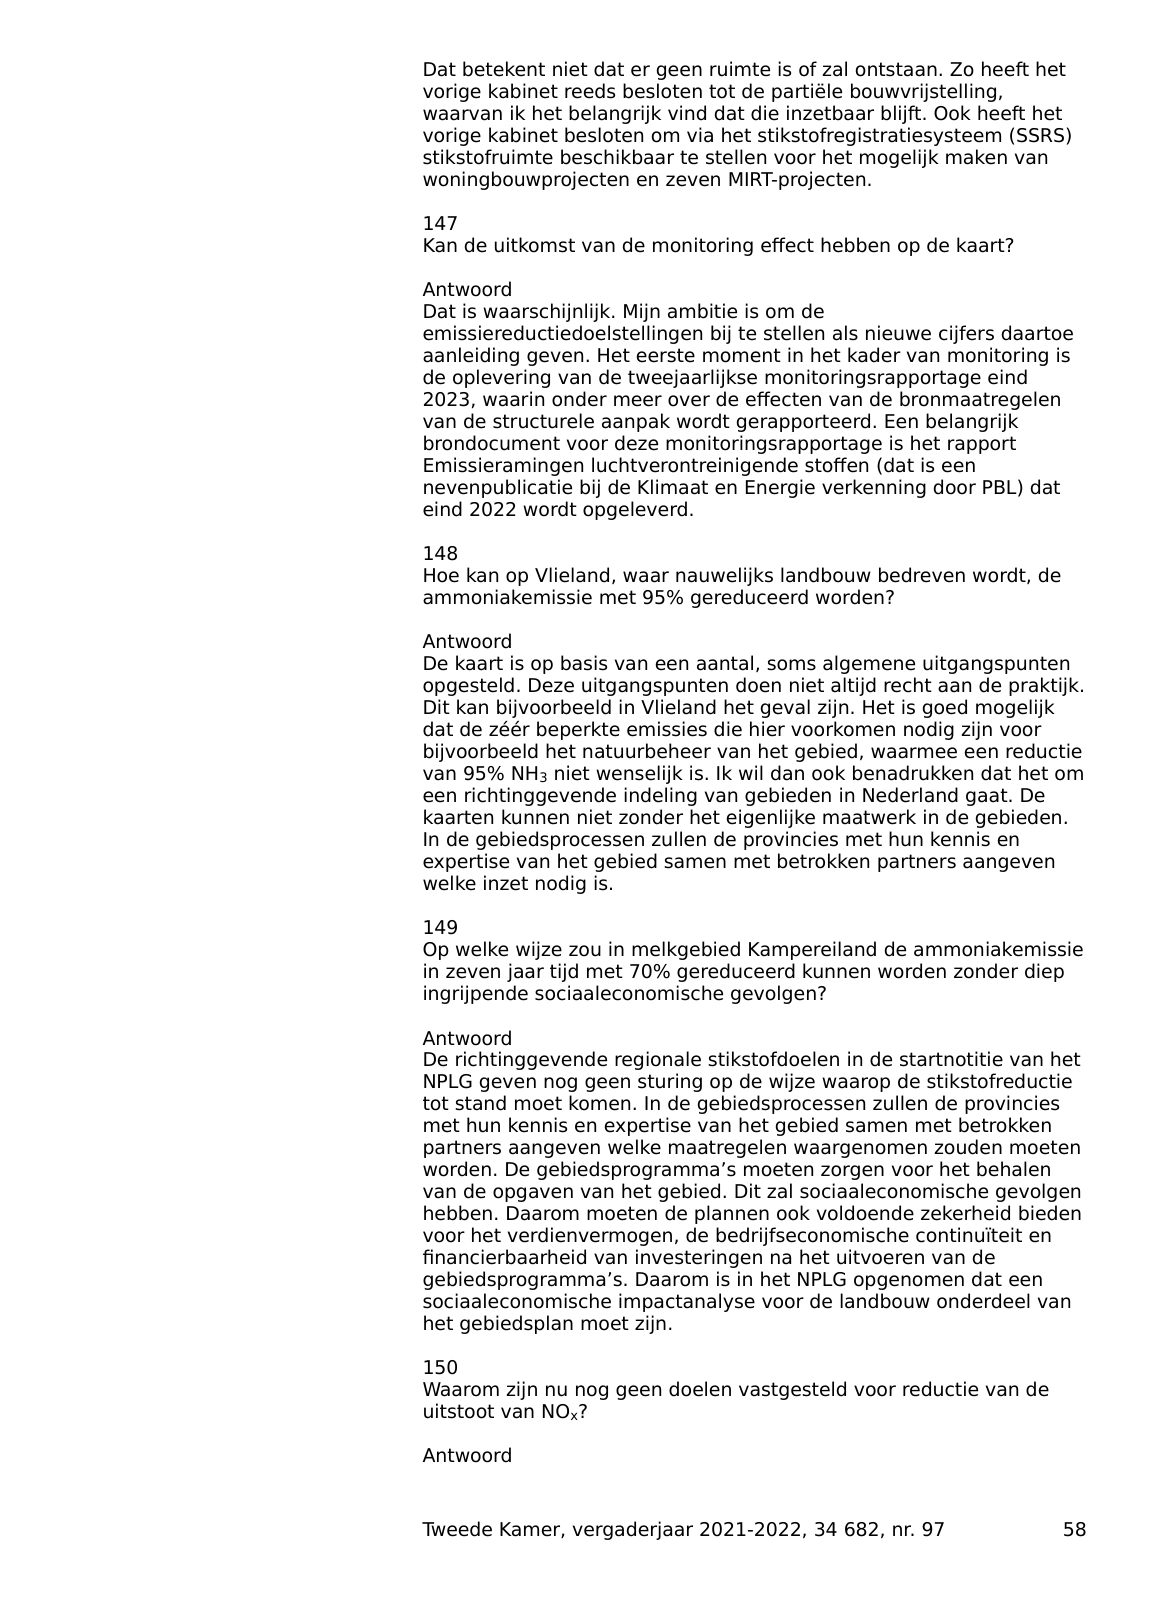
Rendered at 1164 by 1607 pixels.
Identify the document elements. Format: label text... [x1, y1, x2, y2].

text Dat betekent niet dat er geen ruimte is of zal ontstaan. Zo heeft het vorige kabinet reeds besloten tot de partiële bouwvrijstelling, waarvan ik het belangrijk vind dat die inzetbaar blijft. Ook heeft het vorige kabinet besloten om via het stikstofregistratiesysteem (SSRS) stikstofruimte beschikbaar te stellen voor het mogelijk maken van woningbouwprojecten en zeven MIRT-projecten. [422, 59, 1087, 191]
text Antwoord [422, 1027, 1087, 1049]
text Antwoord [422, 1445, 1087, 1467]
text De kaart is op basis van een aantal, soms algemene uitgangspunten opgesteld. Deze uitgangspunten doen niet altijd recht aan de praktijk. Dit kan bijvoorbeeld in Vlieland het geval zijn. Het is goed mogelijk dat de zéér beperkte emissies die hier voorkomen nodig zijn voor bijvoorbeeld het natuurbeheer van het gebied, waarmee een reductie van 95% NH3 niet wenselijk is. Ik wil dan ook benadrukken dat het om een richtinggevende indeling van gebieden in Nederland gaat. De kaarten kunnen niet zonder het eigenlijke maatwerk in de gebieden. In de gebiedsprocessen zullen de provincies met hun kennis en expertise van het gebied samen met betrokken partners aangeven welke inzet nodig is. [422, 653, 1087, 895]
text Hoe kan op Vlieland, waar nauwelijks landbouw bedreven wordt, de ammoniakemissie met 95% gereduceerd worden? [422, 565, 1087, 609]
text Kan de uitkomst van de monitoring effect hebben op de kaart? [422, 235, 1087, 257]
text 148 [422, 543, 1087, 565]
text 147 [422, 213, 1087, 235]
text Antwoord [422, 631, 1087, 653]
text Antwoord [422, 279, 1087, 301]
text Op welke wijze zou in melkgebied Kampereiland de ammoniakemissie in zeven jaar tijd met 70% gereduceerd kunnen worden zonder diep ingrijpende sociaaleconomische gevolgen? [422, 939, 1087, 1005]
text 150 [422, 1357, 1087, 1379]
text Waarom zijn nu nog geen doelen vastgesteld voor reductie van de uitstoot van NOx? [422, 1379, 1087, 1423]
text De richtinggevende regionale stikstofdoelen in de startnotitie van het NPLG geven nog geen sturing op de wijze waarop de stikstofreductie tot stand moet komen. In de gebiedsprocessen zullen de provincies met hun kennis en expertise van het gebied samen met betrokken partners aangeven welke maatregelen waargenomen zouden moeten worden. De gebiedsprogramma’s moeten zorgen voor het behalen van de opgaven van het gebied. Dit zal sociaaleconomische gevolgen hebben. Daarom moeten de plannen ook voldoende zekerheid bieden voor het verdienvermogen, de bedrijfseconomische continuïteit en financierbaarheid van investeringen na het uitvoeren van de gebiedsprogramma’s. Daarom is in het NPLG opgenomen dat een sociaaleconomische impactanalyse voor de landbouw onderdeel van het gebiedsplan moet zijn. [422, 1049, 1087, 1335]
text 149 [422, 917, 1087, 939]
text Dat is waarschijnlijk. Mijn ambitie is om de emissiereductiedoelstellingen bij te stellen als nieuwe cijfers daartoe aanleiding geven. Het eerste moment in het kader van monitoring is de oplevering van de tweejaarlijkse monitoringsrapportage eind 2023, waarin onder meer over de effecten van de bronmaatregelen van de structurele aanpak wordt gerapporteerd. Een belangrijk brondocument voor deze monitoringsrapportage is het rapport Emissieramingen luchtverontreinigende stoffen (dat is een nevenpublicatie bij de Klimaat en Energie verkenning door PBL) dat eind 2022 wordt opgeleverd. [422, 301, 1087, 521]
